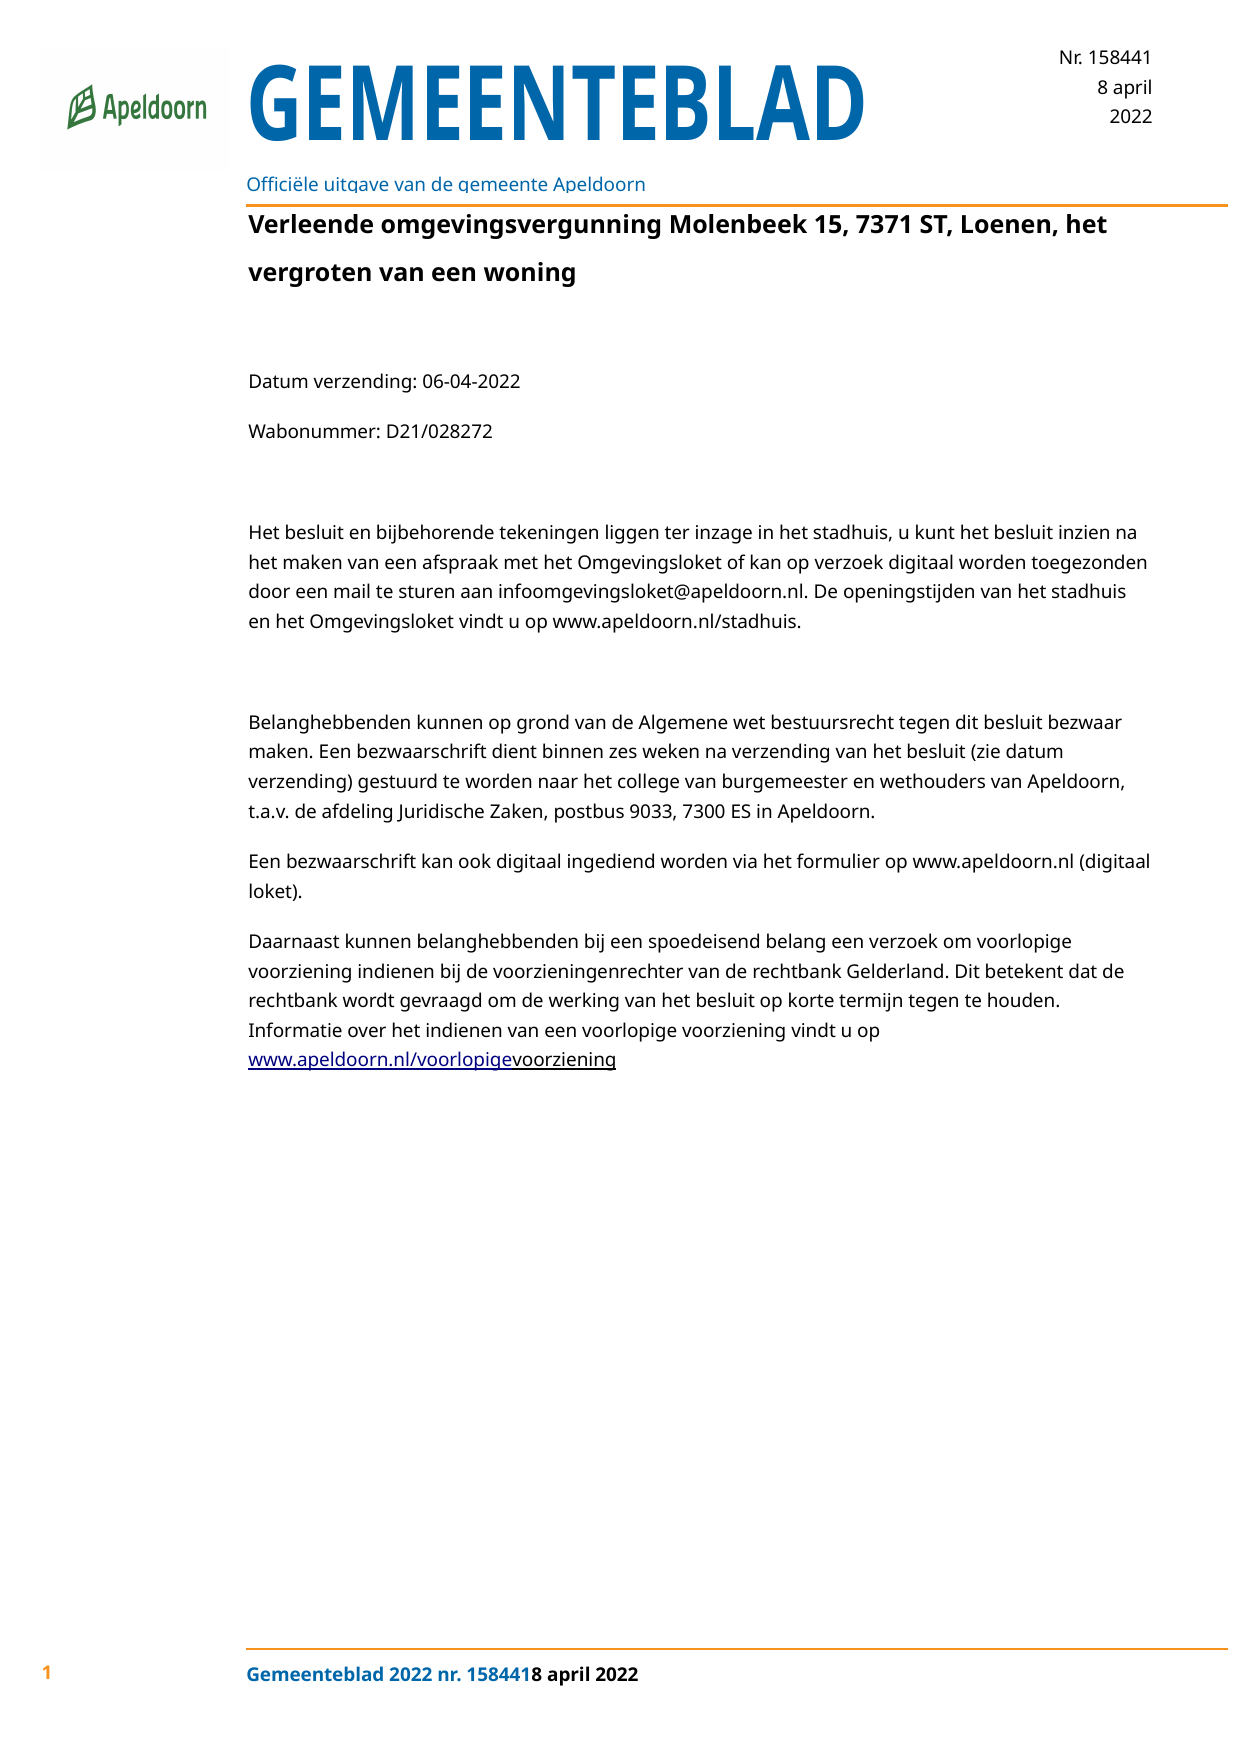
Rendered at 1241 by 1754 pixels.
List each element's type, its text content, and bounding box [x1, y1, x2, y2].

text Datum verzending: 06-04-2022 [248, 368, 1152, 394]
text Verleende omgevingsvergunning Molenbeek 15, 7371 ST, Loenen, het vergroten van een woning [248, 207, 1152, 288]
text Een bezwaarschrift kan ook digitaal ingediend worden via het formulier op www.apeldoorn.nl (digitaal loket). [248, 848, 1152, 904]
text Belanghebbenden kunnen op grond van de Algemene wet bestuursrecht tegen dit besluit bezwaar maken. Een bezwaarschrift dient binnen zes weken na verzending van het besluit (zie datum verzending) gestuurd te worden naar het college van burgemeester en wethouders van Apeldoorn, t.a.v. de afdeling Juridische Zaken, postbus 9033, 7300 ES in Apeldoorn. [248, 709, 1152, 824]
picture [41, 47, 231, 172]
text Wabonummer: D21/028272 [248, 419, 1152, 444]
text Het besluit en bijbehorende tekeningen liggen ter inzage in het stadhuis, u kunt het besluit inzien na het maken van een afspraak met het Omgevingsloket of kan op verzoek digitaal worden toegezonden door een mail te sturen aan infoomgevingsloket@apeldoorn.nl. De openingstijden van het stadhuis en het Omgevingsloket vindt u op www.apeldoorn.nl/stadhuis. [248, 519, 1152, 634]
text Daarnaast kunnen belanghebbenden bij een spoedeisend belang een verzoek om voorlopige voorziening indienen bij de voorzieningenrechter van de rechtbank Gelderland. Dit betekent dat de rechtbank wordt gevraagd om de werking van het besluit op korte termijn tegen te houden. Informatie over het indienen van een voorlopige voorziening vindt u op www.apeldoorn.nl/voorlopigevoorziening [248, 928, 1152, 1072]
